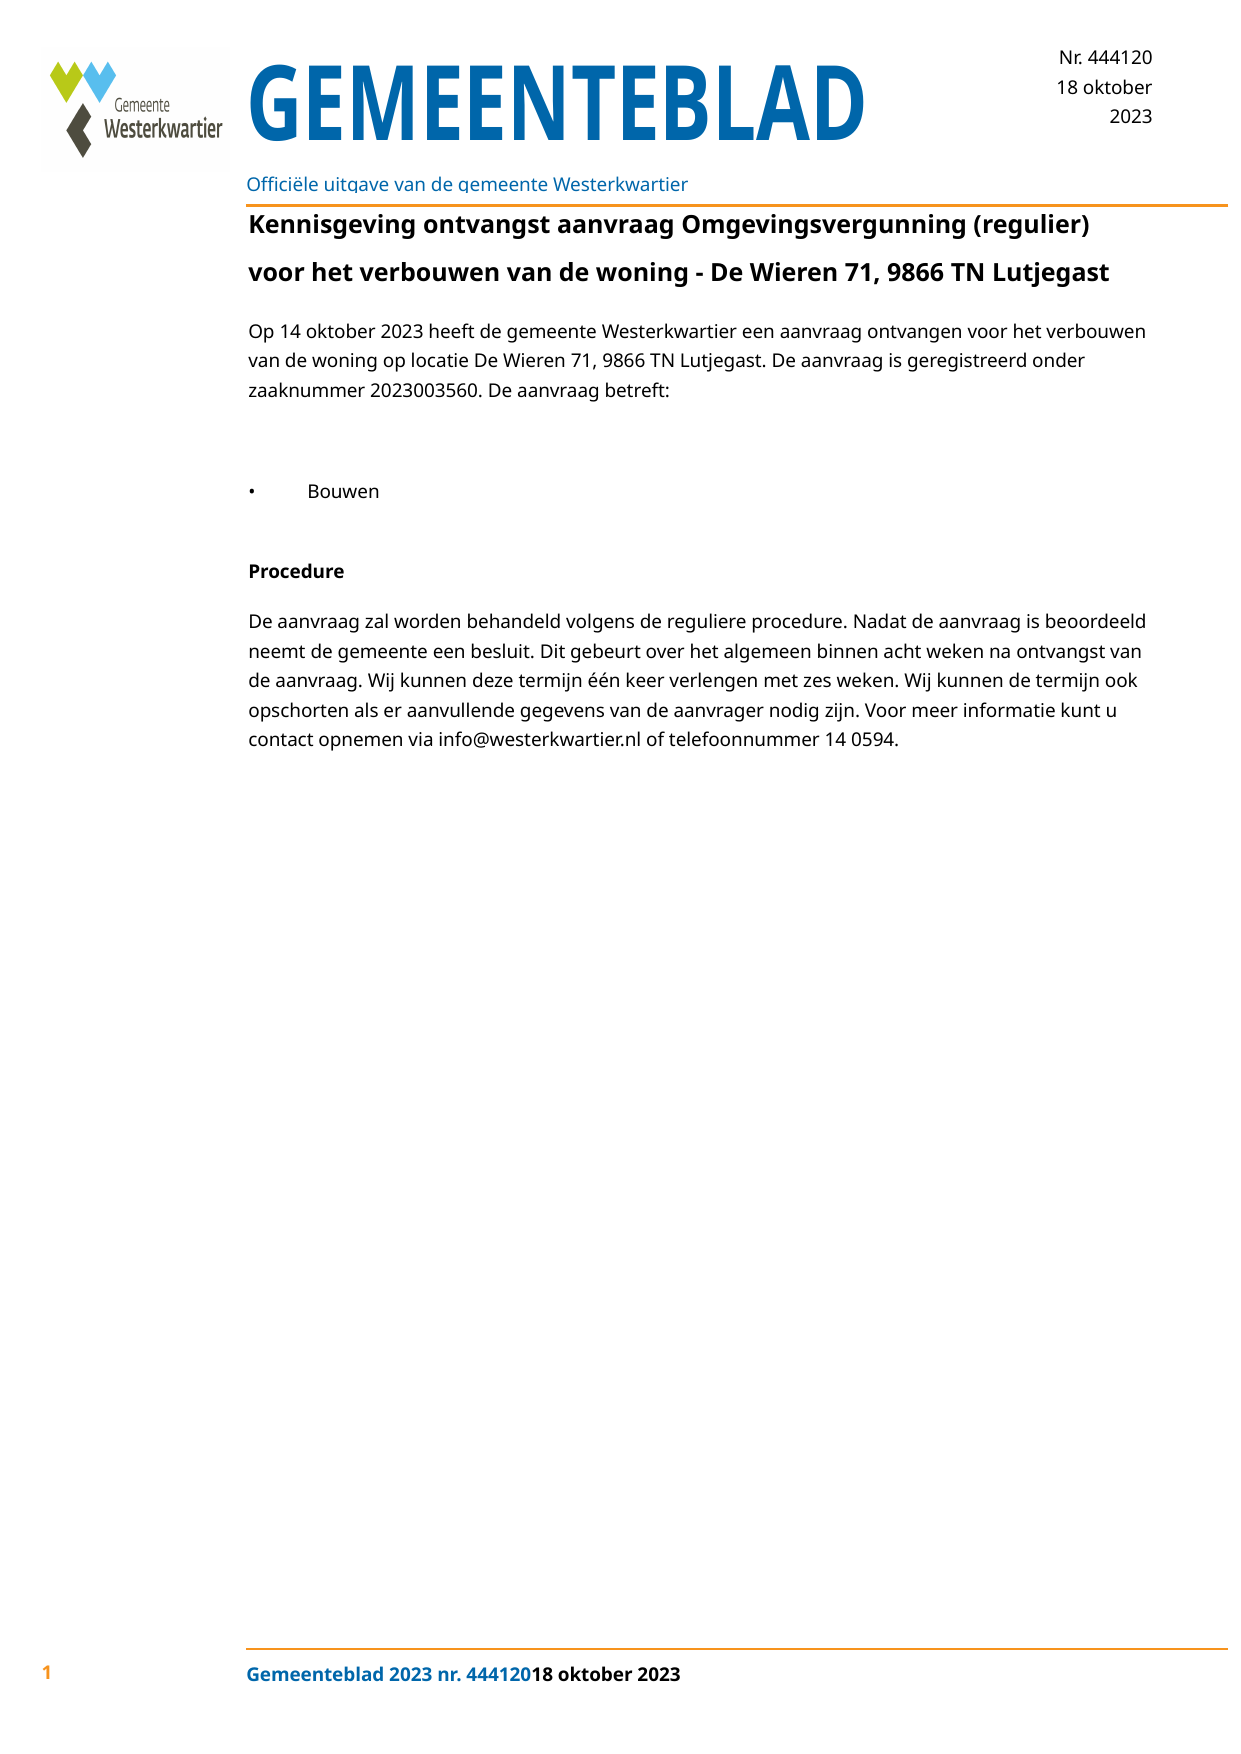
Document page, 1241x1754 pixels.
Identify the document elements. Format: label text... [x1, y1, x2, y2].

picture [41, 47, 231, 172]
text Op 14 oktober 2023 heeft de gemeente Westerkwartier een aanvraag ontvangen voor het verbouwen van de woning op locatie De Wieren 71, 9866 TN Lutjegast. De aanvraag is geregistreerd onder zaaknummer 2023003560. De aanvraag betreft: [248, 318, 1152, 403]
text Procedure [248, 558, 1152, 584]
text De aanvraag zal worden behandeld volgens de reguliere procedure. Nadat de aanvraag is beoordeeld neemt de gemeente een besluit. Dit gebeurt over het algemeen binnen acht weken na ontvangst van de aanvraag. Wij kunnen deze termijn één keer verlengen met zes weken. Wij kunnen de termijn ook opschorten als er aanvullende gegevens van de aanvrager nodig zijn. Voor meer informatie kunt u contact opnemen via info@westerkwartier.nl of telefoonnummer 14 0594. [248, 608, 1152, 752]
list Bouwen [248, 478, 1152, 504]
text Kennisgeving ontvangst aanvraag Omgevingsvergunning (regulier) voor het verbouwen van de woning - De Wieren 71, 9866 TN Lutjegast [248, 207, 1152, 288]
